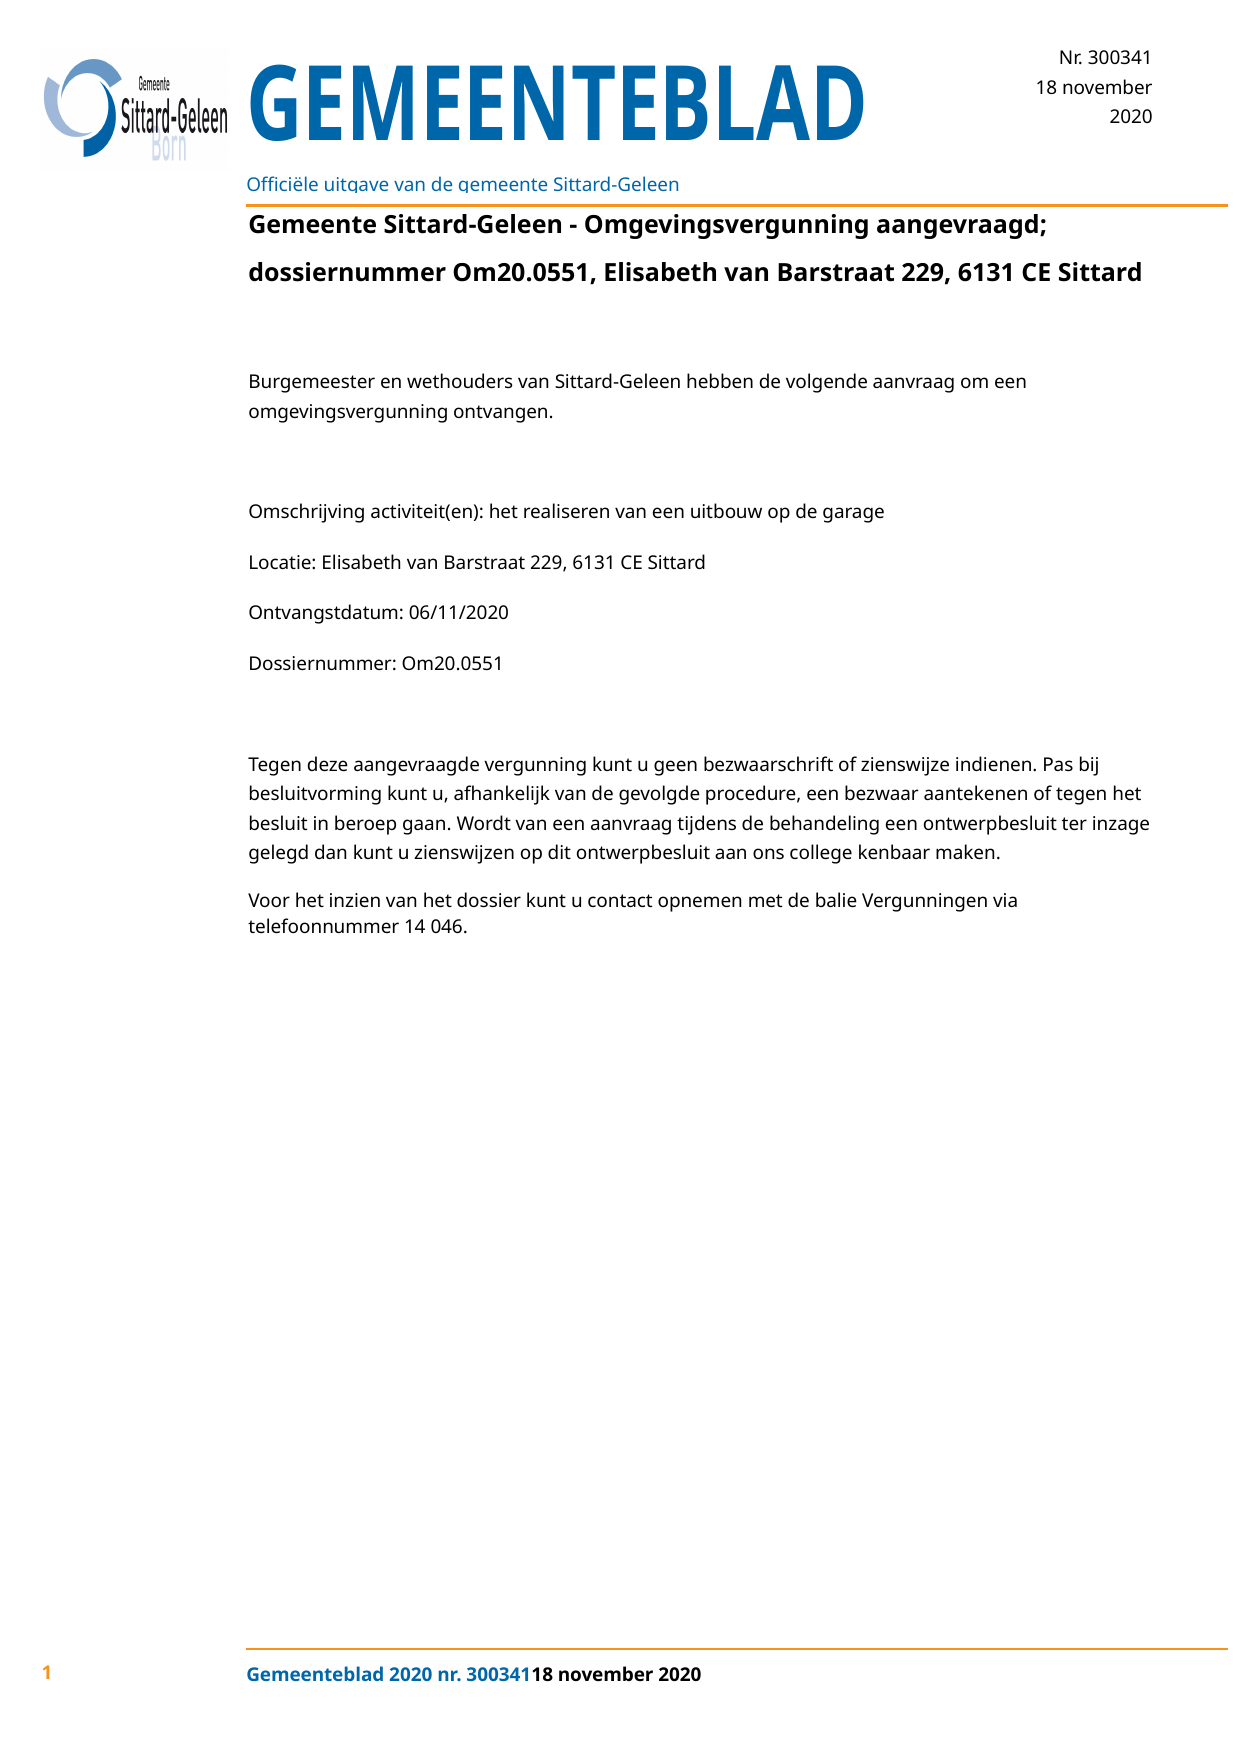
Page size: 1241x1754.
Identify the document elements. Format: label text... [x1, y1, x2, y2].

picture [41, 47, 231, 172]
text Omschrijving activiteit(en): het realiseren van een uitbouw op de garage [248, 499, 1152, 524]
text Dossiernummer: Om20.0551 [248, 650, 1152, 676]
text Gemeente Sittard-Geleen - Omgevingsvergunning aangevraagd; dossiernummer Om20.0551, Elisabeth van Barstraat 229, 6131 CE Sittard [248, 207, 1152, 288]
text Ontvangstdatum: 06/11/2020 [248, 599, 1152, 625]
text Burgemeester en wethouders van Sittard-Geleen hebben de volgende aanvraag om een omgevingsvergunning ontvangen. [248, 368, 1152, 424]
text Voor het inzien van het dossier kunt u contact opnemen met de balie Vergunningen via telefoonnummer 14 046. [248, 887, 1152, 939]
text Locatie: Elisabeth van Barstraat 229, 6131 CE Sittard [248, 549, 1152, 575]
text Tegen deze aangevraagde vergunning kunt u geen bezwaarschrift of zienswijze indienen. Pas bij besluitvorming kunt u, afhankelijk van de gevolgde procedure, een bezwaar aantekenen of tegen het besluit in beroep gaan. Wordt van een aanvraag tijdens de behandeling een ontwerpbesluit ter inzage gelegd dan kunt u zienswijzen op dit ontwerpbesluit aan ons college kenbaar maken. [248, 751, 1152, 865]
